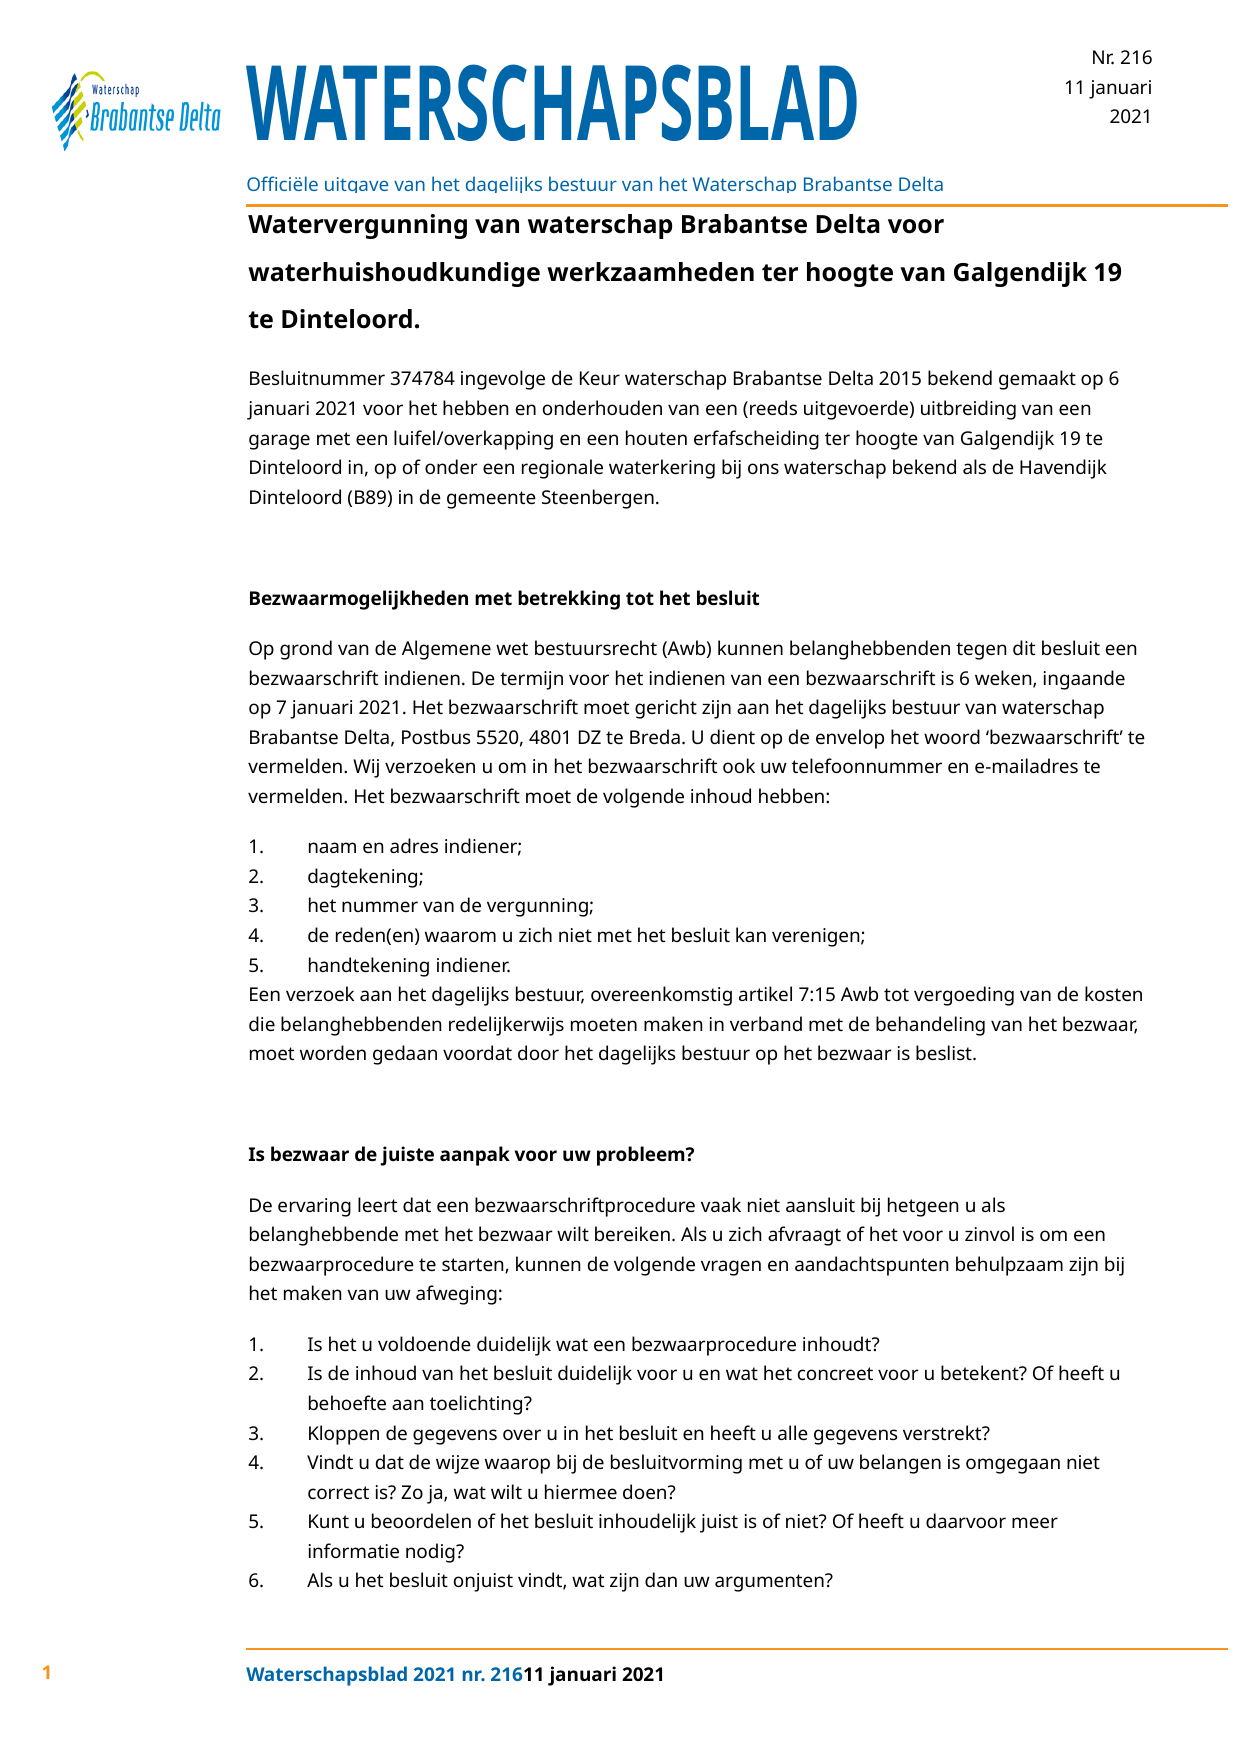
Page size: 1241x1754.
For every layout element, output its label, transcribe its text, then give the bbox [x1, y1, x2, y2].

list Kloppen de gegevens over u in het besluit en heeft u alle gegevens verstrekt? [248, 1420, 1152, 1445]
list naam en adres indiener; [248, 833, 1152, 859]
list Is de inhoud van het besluit duidelijk voor u en wat het concreet voor u betekent? Of heeft u behoefte aan toelichting? [248, 1361, 1152, 1416]
text Een verzoek aan het dagelijks bestuur, overeenkomstig artikel 7:15 Awb tot vergoeding van de kosten die belanghebbenden redelijkerwijs moeten maken in verband met de behandeling van het bezwaar, moet worden gedaan voordat door het dagelijks bestuur op het bezwaar is beslist. [248, 981, 1152, 1066]
text Op grond van de Algemene wet bestuursrecht (Awb) kunnen belanghebbenden tegen dit besluit een bezwaarschrift indienen. De termijn voor het indienen van een bezwaarschrift is 6 weken, ingaande op 7 januari 2021. Het bezwaarschrift moet gericht zijn aan het dagelijks bestuur van waterschap Brabantse Delta, Postbus 5520, 4801 DZ te Breda. U dient op de envelop het woord ‘bezwaarschrift’ te vermelden. Wij verzoeken u om in het bezwaarschrift ook uw telefoonnummer en e‑mailadres te vermelden. Het bezwaarschrift moet de volgende inhoud hebben: [248, 635, 1152, 809]
list Als u het besluit onjuist vindt, wat zijn dan uw argumenten? [248, 1568, 1152, 1593]
text Bezwaarmogelijkheden met betrekking tot het besluit [248, 585, 1152, 610]
text Besluitnummer 374784 ingevolge de Keur waterschap Brabantse Delta 2015 bekend gemaakt op 6 januari 2021 voor het hebben en onderhouden van een (reeds uitgevoerde) uitbreiding van een garage met een luifel/overkapping en een houten erfafscheiding ter hoogte van Galgendijk 19 te Dinteloord in, op of onder een regionale waterkering bij ons waterschap bekend als de Havendijk Dinteloord (B89) in de gemeente Steenbergen. [248, 366, 1152, 509]
list dagtekening; [248, 863, 1152, 889]
list Vindt u dat de wijze waarop bij de besluitvorming met u of uw belangen is omgegaan niet correct is? Zo ja, wat wilt u hiermee doen? [248, 1449, 1152, 1504]
list het nummer van de vergunning; [248, 893, 1152, 918]
list Kunt u beoordelen of het besluit inhoudelijk juist is of niet? Of heeft u daarvoor meer informatie nodig? [248, 1508, 1152, 1564]
text De ervaring leert dat een bezwaarschriftprocedure vaak niet aansluit bij hetgeen u als belanghebbende met het bezwaar wilt bereiken. Als u zich afvraagt of het voor u zinvol is om een bezwaarprocedure te starten, kunnen de volgende vragen en aandachtspunten behulpzaam zijn bij het maken van uw afweging: [248, 1192, 1152, 1306]
list handtekening indiener. [248, 952, 1152, 977]
text Is bezwaar de juiste aanpak voor uw probleem? [248, 1141, 1152, 1167]
list Is het u voldoende duidelijk wat een bezwaarprocedure inhoudt? [248, 1331, 1152, 1357]
list de reden(en) waarom u zich niet met het besluit kan verenigen; [248, 922, 1152, 948]
picture [41, 47, 231, 172]
text Watervergunning van waterschap Brabantse Delta voor waterhuishoudkundige werkzaamheden ter hoogte van Galgendijk 19 te Dinteloord. [248, 207, 1152, 336]
